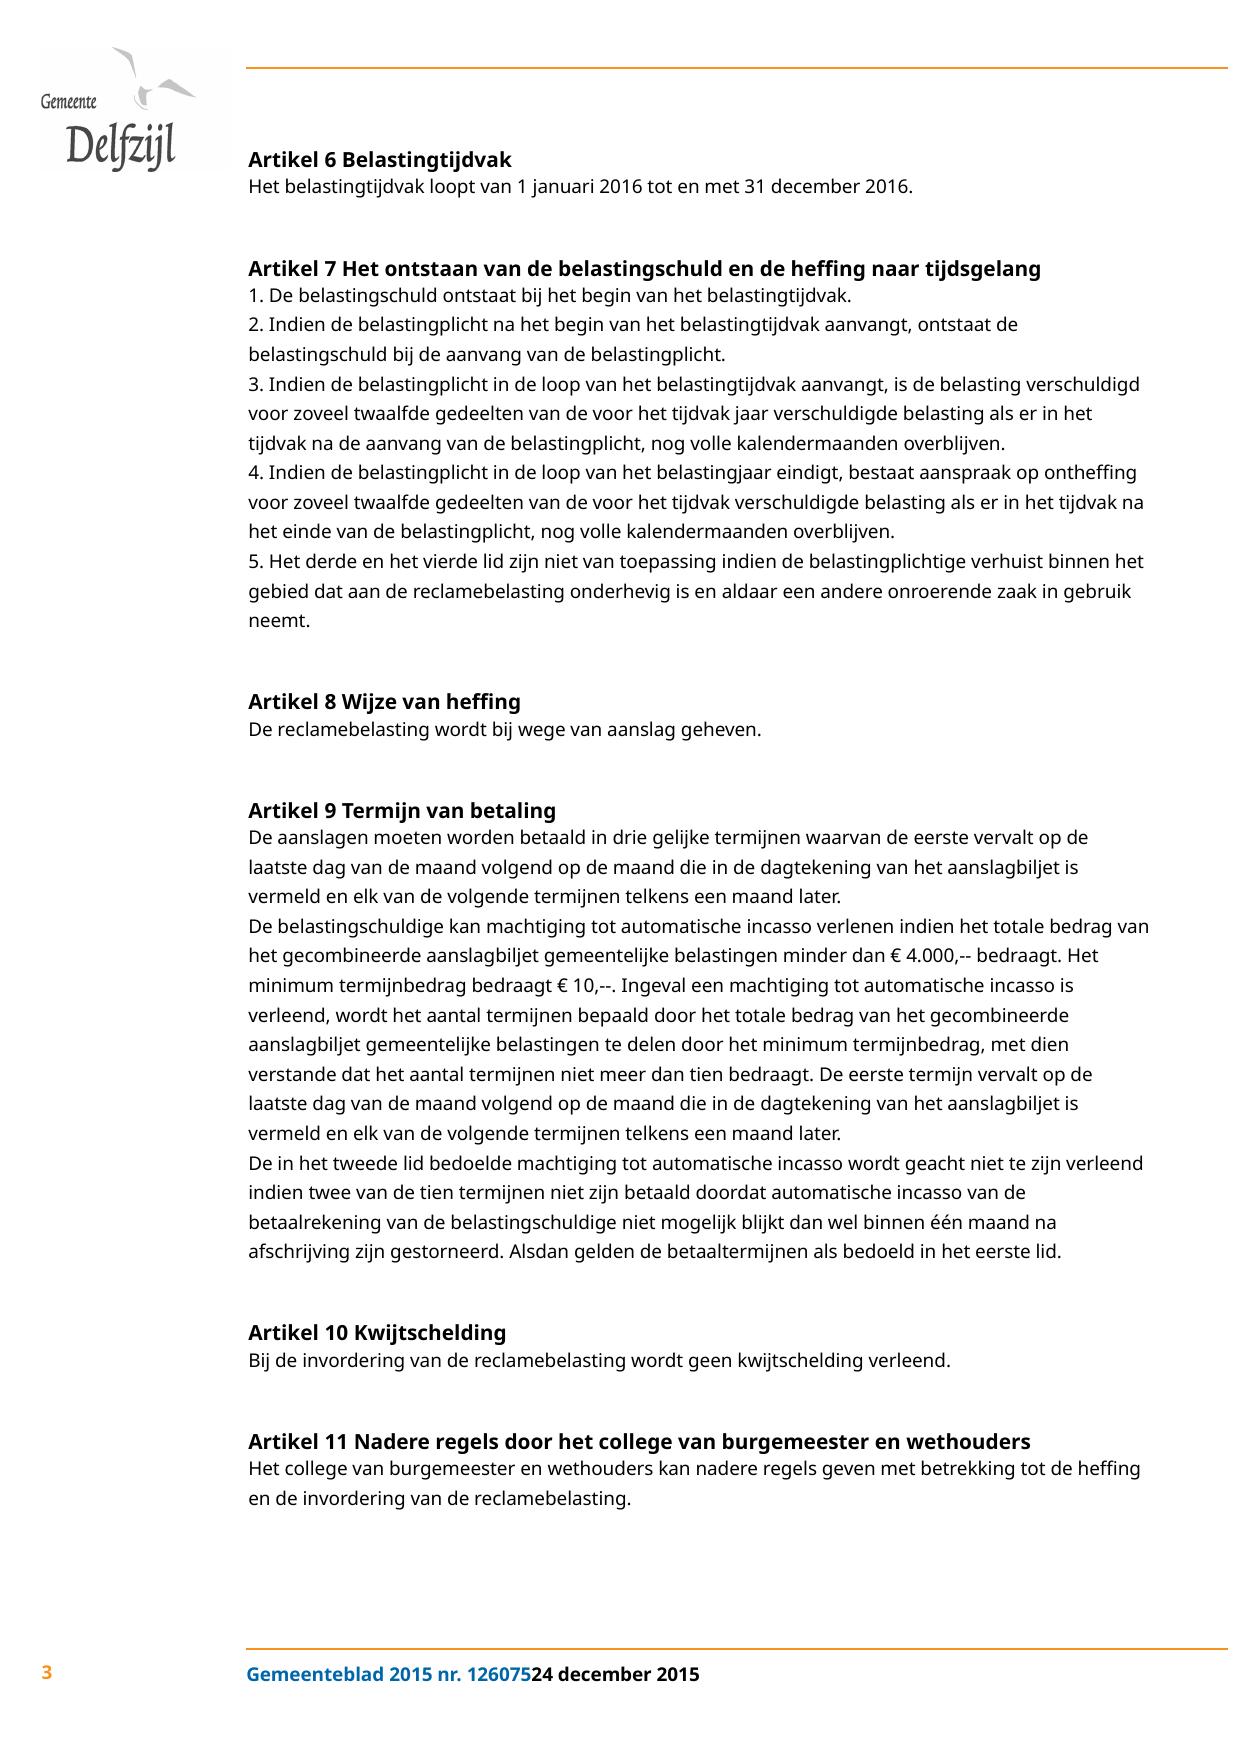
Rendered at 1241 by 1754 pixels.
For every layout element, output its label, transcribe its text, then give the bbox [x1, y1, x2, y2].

text De reclamebelasting wordt bij wege van aanslag geheven. [248, 716, 1152, 742]
text 3. Indien de belastingplicht in de loop van het belastingtijdvak aanvangt, is de belasting verschuldigd voor zoveel twaalfde gedeelten van de voor het tijdvak jaar verschuldigde belasting als er in het tijdvak na de aanvang van de belastingplicht, nog volle kalendermaanden overblijven. [248, 371, 1152, 456]
text Artikel 6 Belastingtijdvak [248, 145, 1152, 174]
picture [41, 47, 231, 172]
text Artikel 11 Nadere regels door het college van burgemeester en wethouders [248, 1427, 1152, 1455]
text Bij de invordering van de reclamebelasting wordt geen kwijtschelding verleend. [248, 1347, 1152, 1373]
text 4. Indien de belastingplicht in de loop van het belastingjaar eindigt, bestaat aanspraak op ontheffing voor zoveel twaalfde gedeelten van de voor het tijdvak verschuldigde belasting als er in het tijdvak na het einde van de belastingplicht, nog volle kalendermaanden overblijven. [248, 459, 1152, 544]
text Artikel 8 Wijze van heffing [248, 687, 1152, 716]
text 1. De belastingschuld ontstaat bij het begin van het belastingtijdvak. [248, 282, 1152, 308]
text De in het tweede lid bedoelde machtiging tot automatische incasso wordt geacht niet te zijn verleend indien twee van de tien termijnen niet zijn betaald doordat automatische incasso van de betaalrekening van de belastingschuldige niet mogelijk blijkt dan wel binnen één maand na afschrijving zijn gestorneerd. Alsdan gelden de betaaltermijnen als bedoeld in het eerste lid. [248, 1150, 1152, 1264]
text Het belastingtijdvak loopt van 1 januari 2016 tot en met 31 december 2016. [248, 174, 1152, 199]
text 5. Het derde en het vierde lid zijn niet van toepassing indien de belastingplichtige verhuist binnen het gebied dat aan de reclamebelasting onderhevig is en aldaar een andere onroerende zaak in gebruik neemt. [248, 548, 1152, 633]
text De aanslagen moeten worden betaald in drie gelijke termijnen waarvan de eerste vervalt op de laatste dag van de maand volgend op de maand die in de dagtekening van het aanslagbiljet is vermeld en elk van de volgende termijnen telkens een maand later. [248, 824, 1152, 909]
text De belastingschuldige kan machtiging tot automatische incasso verlenen indien het totale bedrag van het gecombineerde aanslagbiljet gemeentelijke belastingen minder dan € 4.000,-- bedraagt. Het minimum termijnbedrag bedraagt € 10,--. Ingeval een machtiging tot automatische incasso is verleend, wordt het aantal termijnen bepaald door het totale bedrag van het gecombineerde aanslagbiljet gemeentelijke belastingen te delen door het minimum termijnbedrag, met dien verstande dat het aantal termijnen niet meer dan tien bedraagt. De eerste termijn vervalt op de laatste dag van de maand volgend op de maand die in de dagtekening van het aanslagbiljet is vermeld en elk van de volgende termijnen telkens een maand later. [248, 913, 1152, 1146]
text Artikel 9 Termijn van betaling [248, 796, 1152, 824]
text Artikel 10 Kwijtschelding [248, 1318, 1152, 1347]
text 2. Indien de belastingplicht na het begin van het belastingtijdvak aanvangt, ontstaat de belastingschuld bij de aanvang van de belastingplicht. [248, 312, 1152, 367]
text Artikel 7 Het ontstaan van de belastingschuld en de heffing naar tijdsgelang [248, 254, 1152, 282]
text Het college van burgemeester en wethouders kan nadere regels geven met betrekking tot de heffing en de invordering van de reclamebelasting. [248, 1455, 1152, 1511]
